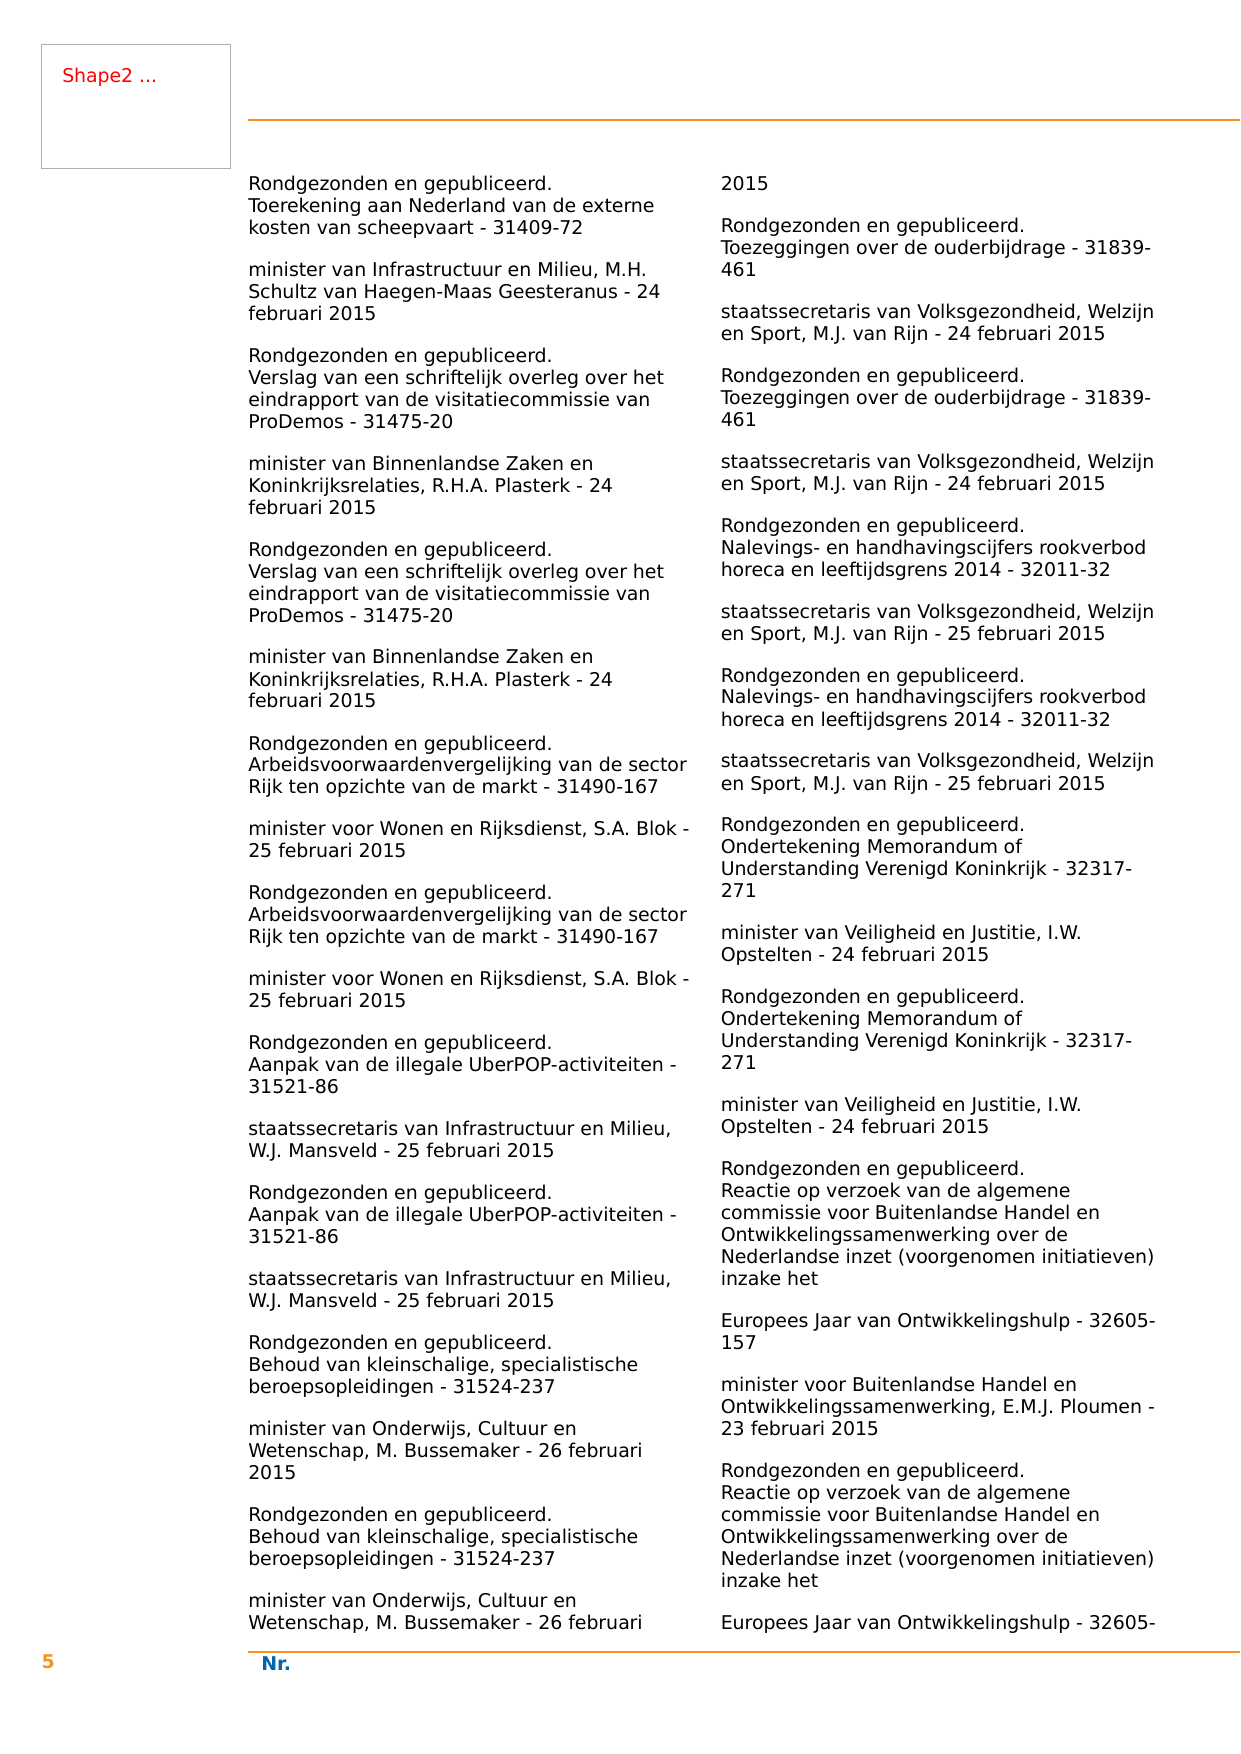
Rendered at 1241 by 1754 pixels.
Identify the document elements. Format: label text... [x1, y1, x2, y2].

text Toerekening aan Nederland van de externe kosten van scheepvaart - 31409-72 [248, 195, 691, 239]
text Behoud van kleinschalige, specialistische beroepsopleidingen - 31524-237 [248, 1354, 691, 1398]
text staatssecretaris van Volksgezondheid, Welzijn en Sport, M.J. van Rijn - 25 februari 2015 [721, 750, 1163, 794]
text Rondgezonden en gepubliceerd. [248, 1504, 691, 1526]
text Nalevings- en handhavingscijfers rookverbod horeca en leeftijdsgrens 2014 - 32011-32 [721, 686, 1163, 730]
text minister van Infrastructuur en Milieu, M.H. Schultz van Haegen-Maas Geesteranus - 24 februari 2015 [248, 259, 691, 325]
text minister van Binnenlandse Zaken en Koninkrijksrelaties, R.H.A. Plasterk - 24 februari 2015 [248, 453, 691, 518]
text minister van Binnenlandse Zaken en Koninkrijksrelaties, R.H.A. Plasterk - 24 februari 2015 [248, 646, 691, 712]
text minister voor Wonen en Rijksdienst, S.A. Blok - 25 februari 2015 [248, 968, 691, 1012]
text minister voor Buitenlandse Handel en Ontwikkelingssamenwerking, E.M.J. Ploumen - 23 februari 2015 [721, 1374, 1163, 1440]
text Rondgezonden en gepubliceerd. [721, 365, 1163, 387]
text Toezeggingen over de ouderbijdrage - 31839-461 [721, 237, 1163, 281]
text Rondgezonden en gepubliceerd. [248, 345, 691, 367]
text Arbeidsvoorwaardenvergelijking van de sector Rijk ten opzichte van de markt - 31490-167 [248, 904, 691, 948]
text Rondgezonden en gepubliceerd. [248, 1332, 691, 1354]
text minister van Onderwijs, Cultuur en Wetenschap, M. Bussemaker - 26 februari [248, 1590, 691, 1634]
text Rondgezonden en gepubliceerd. [721, 986, 1163, 1008]
text Rondgezonden en gepubliceerd. [721, 215, 1163, 237]
text Rondgezonden en gepubliceerd. [248, 173, 691, 195]
text Verslag van een schriftelijk overleg over het eindrapport van de visitatiecommissie van ProDemos - 31475-20 [248, 367, 691, 433]
text Rondgezonden en gepubliceerd. [721, 514, 1163, 537]
text staatssecretaris van Infrastructuur en Milieu, W.J. Mansveld - 25 februari 2015 [248, 1268, 691, 1312]
text Verslag van een schriftelijk overleg over het eindrapport van de visitatiecommissie van ProDemos - 31475-20 [248, 561, 691, 626]
text Europees Jaar van Ontwikkelingshulp - 32605- [721, 1612, 1163, 1634]
text Rondgezonden en gepubliceerd. [248, 1182, 691, 1204]
text Rondgezonden en gepubliceerd. [721, 1460, 1163, 1482]
text Ondertekening Memorandum of Understanding Verenigd Koninkrijk - 32317-271 [721, 1008, 1163, 1074]
text staatssecretaris van Volksgezondheid, Welzijn en Sport, M.J. van Rijn - 24 februari 2015 [721, 451, 1163, 494]
text Aanpak van de illegale UberPOP-activiteiten - 31521-86 [248, 1054, 691, 1098]
text Arbeidsvoorwaardenvergelijking van de sector Rijk ten opzichte van de markt - 31490-167 [248, 754, 691, 798]
text Rondgezonden en gepubliceerd. [248, 882, 691, 904]
text staatssecretaris van Infrastructuur en Milieu, W.J. Mansveld - 25 februari 2015 [248, 1118, 691, 1162]
text Toezeggingen over de ouderbijdrage - 31839-461 [721, 387, 1163, 431]
text minister voor Wonen en Rijksdienst, S.A. Blok - 25 februari 2015 [248, 818, 691, 862]
text Rondgezonden en gepubliceerd. [721, 664, 1163, 686]
text Reactie op verzoek van de algemene commissie voor Buitenlandse Handel en Ontwikkelingssamenwerking over de Nederlandse inzet (voorgenomen initiatieven) inzake het [721, 1180, 1163, 1290]
text Rondgezonden en gepubliceerd. [248, 732, 691, 754]
text minister van Veiligheid en Justitie, I.W. Opstelten - 24 februari 2015 [721, 1094, 1163, 1138]
text Rondgezonden en gepubliceerd. [721, 1158, 1163, 1180]
text Europees Jaar van Ontwikkelingshulp - 32605-157 [721, 1310, 1163, 1354]
text Rondgezonden en gepubliceerd. [721, 814, 1163, 836]
text Behoud van kleinschalige, specialistische beroepsopleidingen - 31524-237 [248, 1526, 691, 1570]
text Ondertekening Memorandum of Understanding Verenigd Koninkrijk - 32317-271 [721, 836, 1163, 902]
text staatssecretaris van Volksgezondheid, Welzijn en Sport, M.J. van Rijn - 25 februari 2015 [721, 601, 1163, 644]
text Rondgezonden en gepubliceerd. [248, 538, 691, 561]
text Rondgezonden en gepubliceerd. [248, 1032, 691, 1054]
text Reactie op verzoek van de algemene commissie voor Buitenlandse Handel en Ontwikkelingssamenwerking over de Nederlandse inzet (voorgenomen initiatieven) inzake het [721, 1482, 1163, 1592]
text 2015 [721, 173, 1163, 195]
text Nalevings- en handhavingscijfers rookverbod horeca en leeftijdsgrens 2014 - 32011-32 [721, 537, 1163, 581]
text staatssecretaris van Volksgezondheid, Welzijn en Sport, M.J. van Rijn - 24 februari 2015 [721, 301, 1163, 345]
text Aanpak van de illegale UberPOP-activiteiten - 31521-86 [248, 1204, 691, 1248]
text minister van Veiligheid en Justitie, I.W. Opstelten - 24 februari 2015 [721, 922, 1163, 966]
text minister van Onderwijs, Cultuur en Wetenschap, M. Bussemaker - 26 februari 2015 [248, 1418, 691, 1484]
